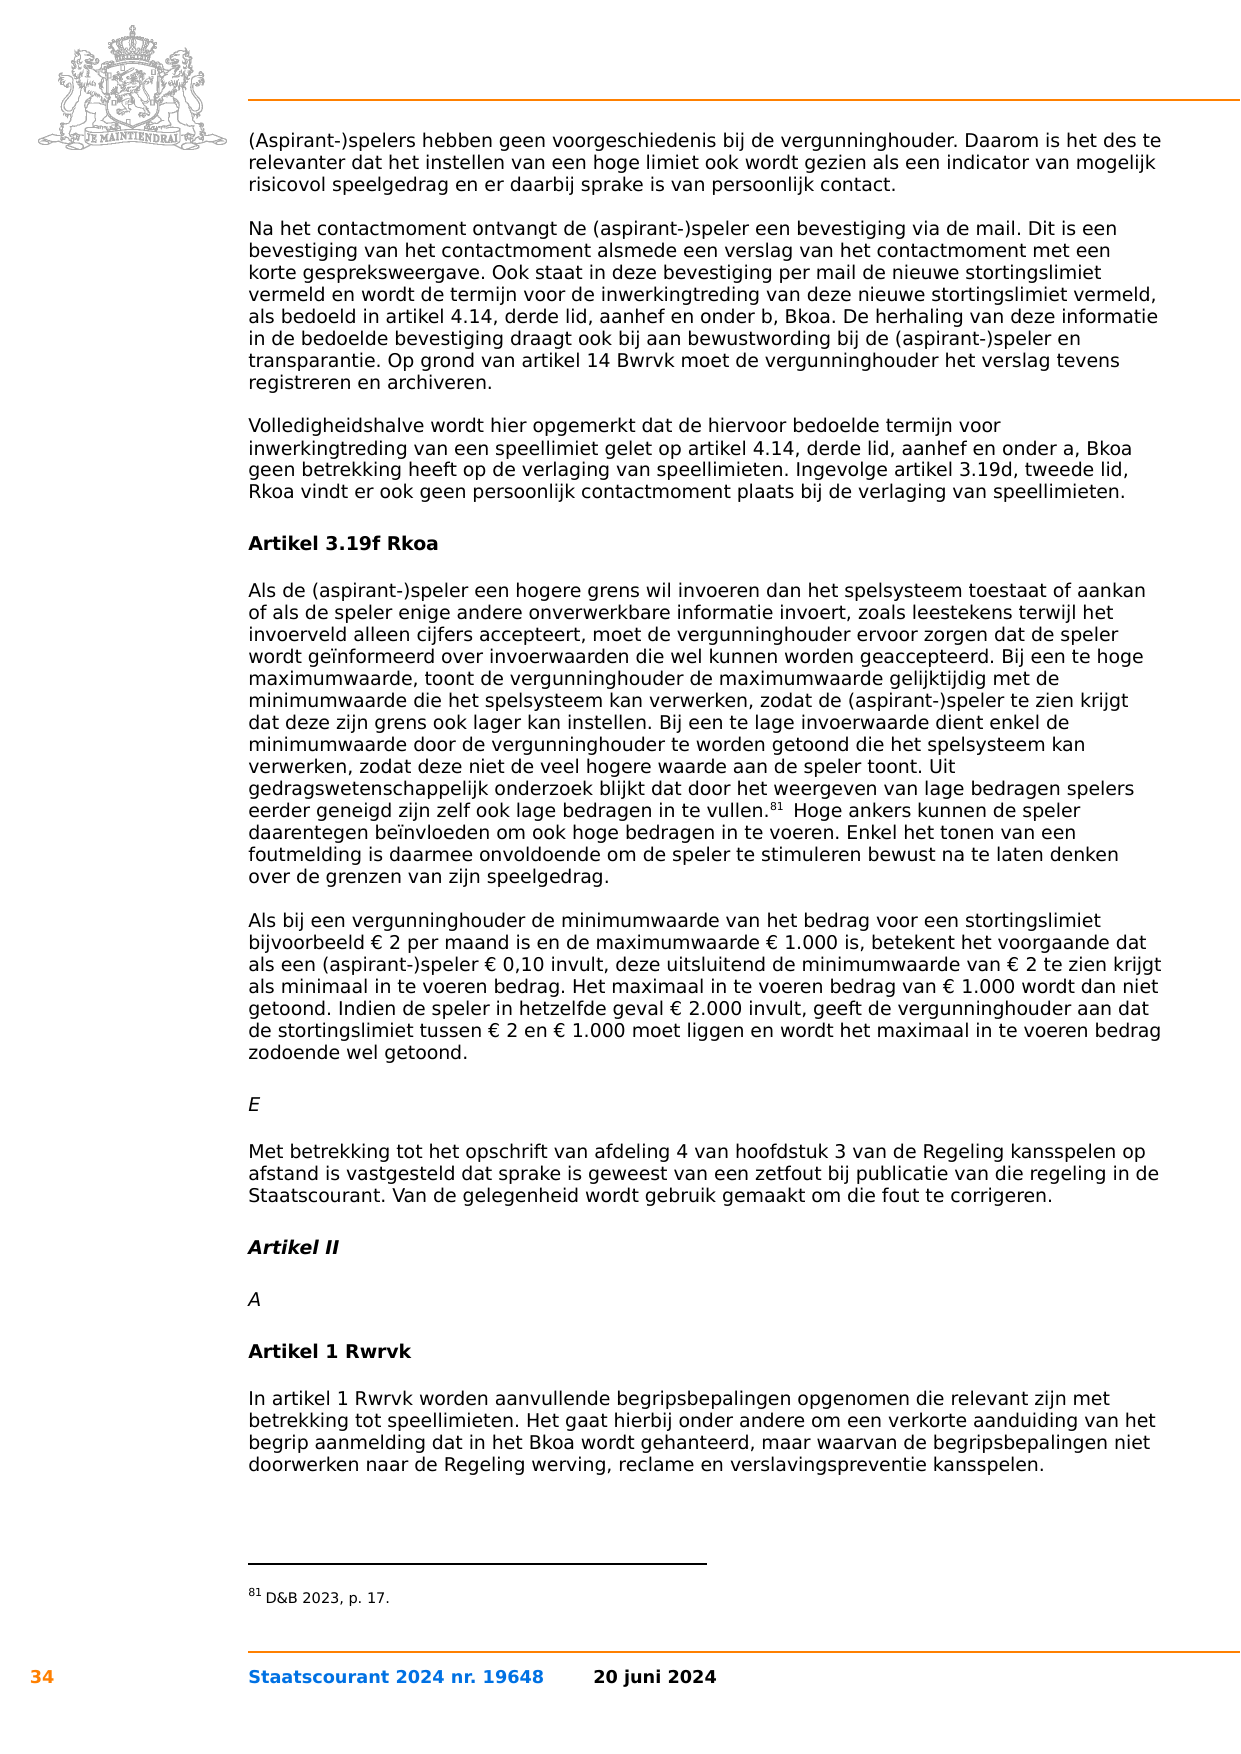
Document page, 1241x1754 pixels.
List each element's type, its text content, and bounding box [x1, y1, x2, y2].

text Met betrekking tot het opschrift van afdeling 4 van hoofdstuk 3 van de Regeling kansspelen op afstand is vastgesteld dat sprake is geweest van een zetfout bij publicatie van die regeling in de Staatscourant. Van de gelegenheid wordt gebruik gemaakt om die fout te corrigeren. [248, 1141, 1163, 1207]
text D&B 2023, p. 17. [248, 1586, 1163, 1608]
text Als bij een vergunninghouder de minimumwaarde van het bedrag voor een stortingslimiet bijvoorbeeld € 2 per maand is en de maximumwaarde € 1.000 is, betekent het voorgaande dat als een (aspirant-)speler € 0,10 invult, deze uitsluitend de minimumwaarde van € 2 te zien krijgt als minimaal in te voeren bedrag. Het maximaal in te voeren bedrag van € 1.000 wordt dan niet getoond. Indien de speler in hetzelfde geval € 2.000 invult, geeft de vergunninghouder aan dat de stortingslimiet tussen € 2 en € 1.000 moet liggen en wordt het maximaal in te voeren bedrag zodoende wel getoond. [248, 910, 1163, 1064]
text Volledigheidshalve wordt hier opgemerkt dat de hiervoor bedoelde termijn voor inwerkingtreding van een speellimiet gelet op artikel 4.14, derde lid, aanhef en onder a, Bkoa geen betrekking heeft op de verlaging van speellimieten. Ingevolge artikel 3.19d, tweede lid, Rkoa vindt er ook geen persoonlijk contactmoment plaats bij de verlaging van speellimieten. [248, 415, 1163, 503]
subtitle Artikel 3.19f Rkoa [248, 533, 1163, 555]
subtitle Artikel II [248, 1237, 1163, 1259]
text In artikel 1 Rwrvk worden aanvullende begripsbepalingen opgenomen die relevant zijn met betrekking tot speellimieten. Het gaat hierbij onder andere om een verkorte aanduiding van het begrip aanmelding dat in het Bkoa wordt gehanteerd, maar waarvan de begripsbepalingen niet doorwerken naar de Regeling werving, reclame en verslavingspreventie kansspelen. [248, 1388, 1163, 1476]
text Na het contactmoment ontvangt de (aspirant-)speler een bevestiging via de mail. Dit is een bevestiging van het contactmoment alsmede een verslag van het contactmoment met een korte gespreksweergave. Ook staat in deze bevestiging per mail de nieuwe stortingslimiet vermeld en wordt de termijn voor de inwerkingtreding van deze nieuwe stortingslimiet vermeld, als bedoeld in artikel 4.14, derde lid, aanhef en onder b, Bkoa. De herhaling van deze informatie in de bedoelde bevestiging draagt ook bij aan bewustwording bij de (aspirant-)speler en transparantie. Op grond van artikel 14 Bwrvk moet de vergunninghouder het verslag tevens registreren en archiveren. [248, 218, 1163, 393]
text Als de (aspirant-)speler een hogere grens wil invoeren dan het spelsysteem toestaat of aankan of als de speler enige andere onverwerkbare informatie invoert, zoals leestekens terwijl het invoerveld alleen cijfers accepteert, moet de vergunninghouder ervoor zorgen dat de speler wordt geïnformeerd over invoerwaarden die wel kunnen worden geaccepteerd. Bij een te hoge maximumwaarde, toont de vergunninghouder de maximumwaarde gelijktijdig met de minimumwaarde die het spelsysteem kan verwerken, zodat de (aspirant-)speler te zien krijgt dat deze zijn grens ook lager kan instellen. Bij een te lage invoerwaarde dient enkel de minimumwaarde door de vergunninghouder te worden getoond die het spelsysteem kan verwerken, zodat deze niet de veel hogere waarde aan de speler toont. Uit gedragswetenschappelijk onderzoek blijkt dat door het weergeven van lage bedragen spelers eerder geneigd zijn zelf ook lage bedragen in te vullen. Hoge ankers kunnen de speler daarentegen beïnvloeden om ook hoge bedragen in te voeren. Enkel het tonen van een foutmelding is daarmee onvoldoende om de speler te stimuleren bewust na te laten denken over de grenzen van zijn speelgedrag. [248, 580, 1163, 888]
picture [38, 25, 227, 150]
text (Aspirant-)spelers hebben geen voorgeschiedenis bij de vergunninghouder. Daarom is het des te relevanter dat het instellen van een hoge limiet ook wordt gezien als een indicator van mogelijk risicovol speelgedrag en er daarbij sprake is van persoonlijk contact. [248, 130, 1163, 196]
subtitle E [248, 1094, 1163, 1116]
subtitle Artikel 1 Rwrvk [248, 1341, 1163, 1363]
subtitle A [248, 1289, 1163, 1311]
